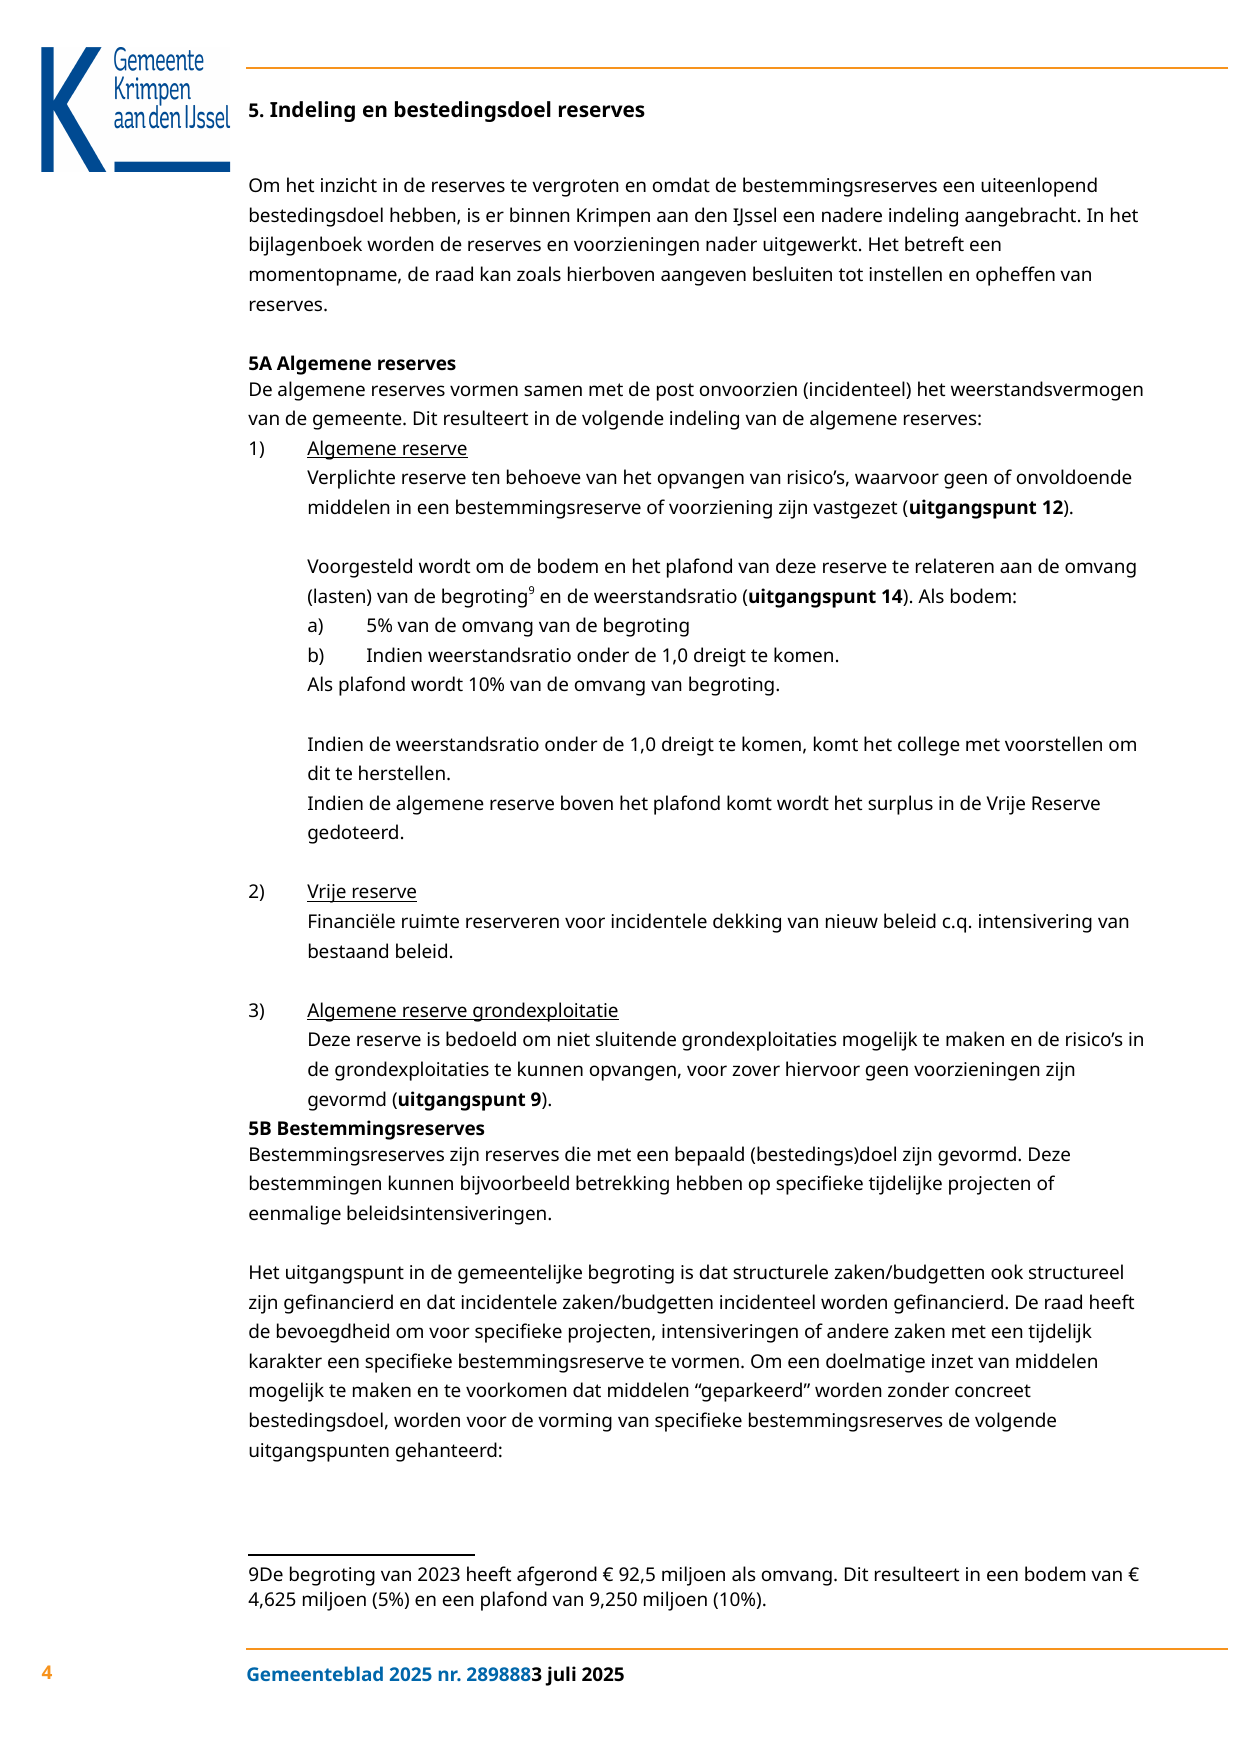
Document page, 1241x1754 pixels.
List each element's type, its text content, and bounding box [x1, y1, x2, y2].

list Algemene reserve [248, 435, 1152, 461]
text De algemene reserves vormen samen met de post onvoorzien (incidenteel) het weerstandsvermogen van de gemeente. Dit resulteert in de volgende indeling van de algemene reserves: [248, 376, 1152, 431]
text 5B Bestemmingsreserves [248, 1115, 1152, 1141]
list Indien de weerstandsratio onder de 1,0 dreigt te komen, komt het college met voorstellen om dit te herstellen. [248, 731, 1152, 786]
list Vrije reserve [248, 879, 1152, 904]
text 5. Indeling en bestedingsdoel reserves [248, 95, 1152, 123]
picture [41, 47, 231, 172]
list Verplichte reserve ten behoeve van het opvangen van risico’s, waarvoor geen of onvoldoende middelen in een bestemmingsreserve of voorziening zijn vastgezet (uitgangspunt 12). [248, 464, 1152, 520]
list Voorgesteld wordt om de bodem en het plafond van deze reserve te relateren aan de omvang (lasten) van de begroting en de weerstandsratio (uitgangspunt 14). Als bodem: [248, 553, 1152, 608]
list Algemene reserve grondexploitatie [248, 997, 1152, 1023]
text Om het inzicht in de reserves te vergroten en omdat de bestemmingsreserves een uiteenlopend bestedingsdoel hebben, is er binnen Krimpen aan den IJssel een nadere indeling aangebracht. In het bijlagenboek worden de reserves en voorzieningen nader uitgewerkt. Het betreft een momentopname, de raad kan zoals hierboven aangeven besluiten tot instellen en opheffen van reserves. [248, 172, 1152, 317]
list Als plafond wordt 10% van de omvang van begroting. [248, 672, 1152, 697]
list De begroting van 2023 heeft afgerond € 92,5 miljoen als omvang. Dit resulteert in een bodem van € 4,625 miljoen (5%) en een plafond van 9,250 miljoen (10%). [248, 1561, 1152, 1612]
text 5A Algemene reserves [248, 350, 1152, 376]
list Financiële ruimte reserveren voor incidentele dekking van nieuw beleid c.q. intensivering van bestaand beleid. [248, 908, 1152, 963]
text Het uitgangspunt in de gemeentelijke begroting is dat structurele zaken/budgetten ook structureel zijn gefinancierd en dat incidentele zaken/budgetten incidenteel worden gefinancierd. De raad heeft de bevoegdheid om voor specifieke projecten, intensiveringen of andere zaken met een tijdelijk karakter een specifieke bestemmingsreserve te vormen. Om een doelmatige inzet van middelen mogelijk te maken en te voorkomen dat middelen “geparkeerd” worden zonder concreet bestedingsdoel, worden voor de vorming van specifieke bestemmingsreserves de volgende uitgangspunten gehanteerd: [248, 1259, 1152, 1463]
text Bestemmingsreserves zijn reserves die met een bepaald (bestedings)doel zijn gevormd. Deze bestemmingen kunnen bijvoorbeeld betrekking hebben op specifieke tijdelijke projecten of eenmalige beleidsintensiveringen. [248, 1141, 1152, 1226]
list 5% van de omvang van de begroting [307, 612, 1152, 638]
list Deze reserve is bedoeld om niet sluitende grondexploitaties mogelijk te maken en de risico’s in de grondexploitaties te kunnen opvangen, voor zover hiervoor geen voorzieningen zijn gevormd (uitgangspunt 9). [248, 1027, 1152, 1111]
list Indien weerstandsratio onder de 1,0 dreigt te komen. [307, 642, 1152, 668]
list Indien de algemene reserve boven het plafond komt wordt het surplus in de Vrije Reserve gedoteerd. [248, 790, 1152, 845]
